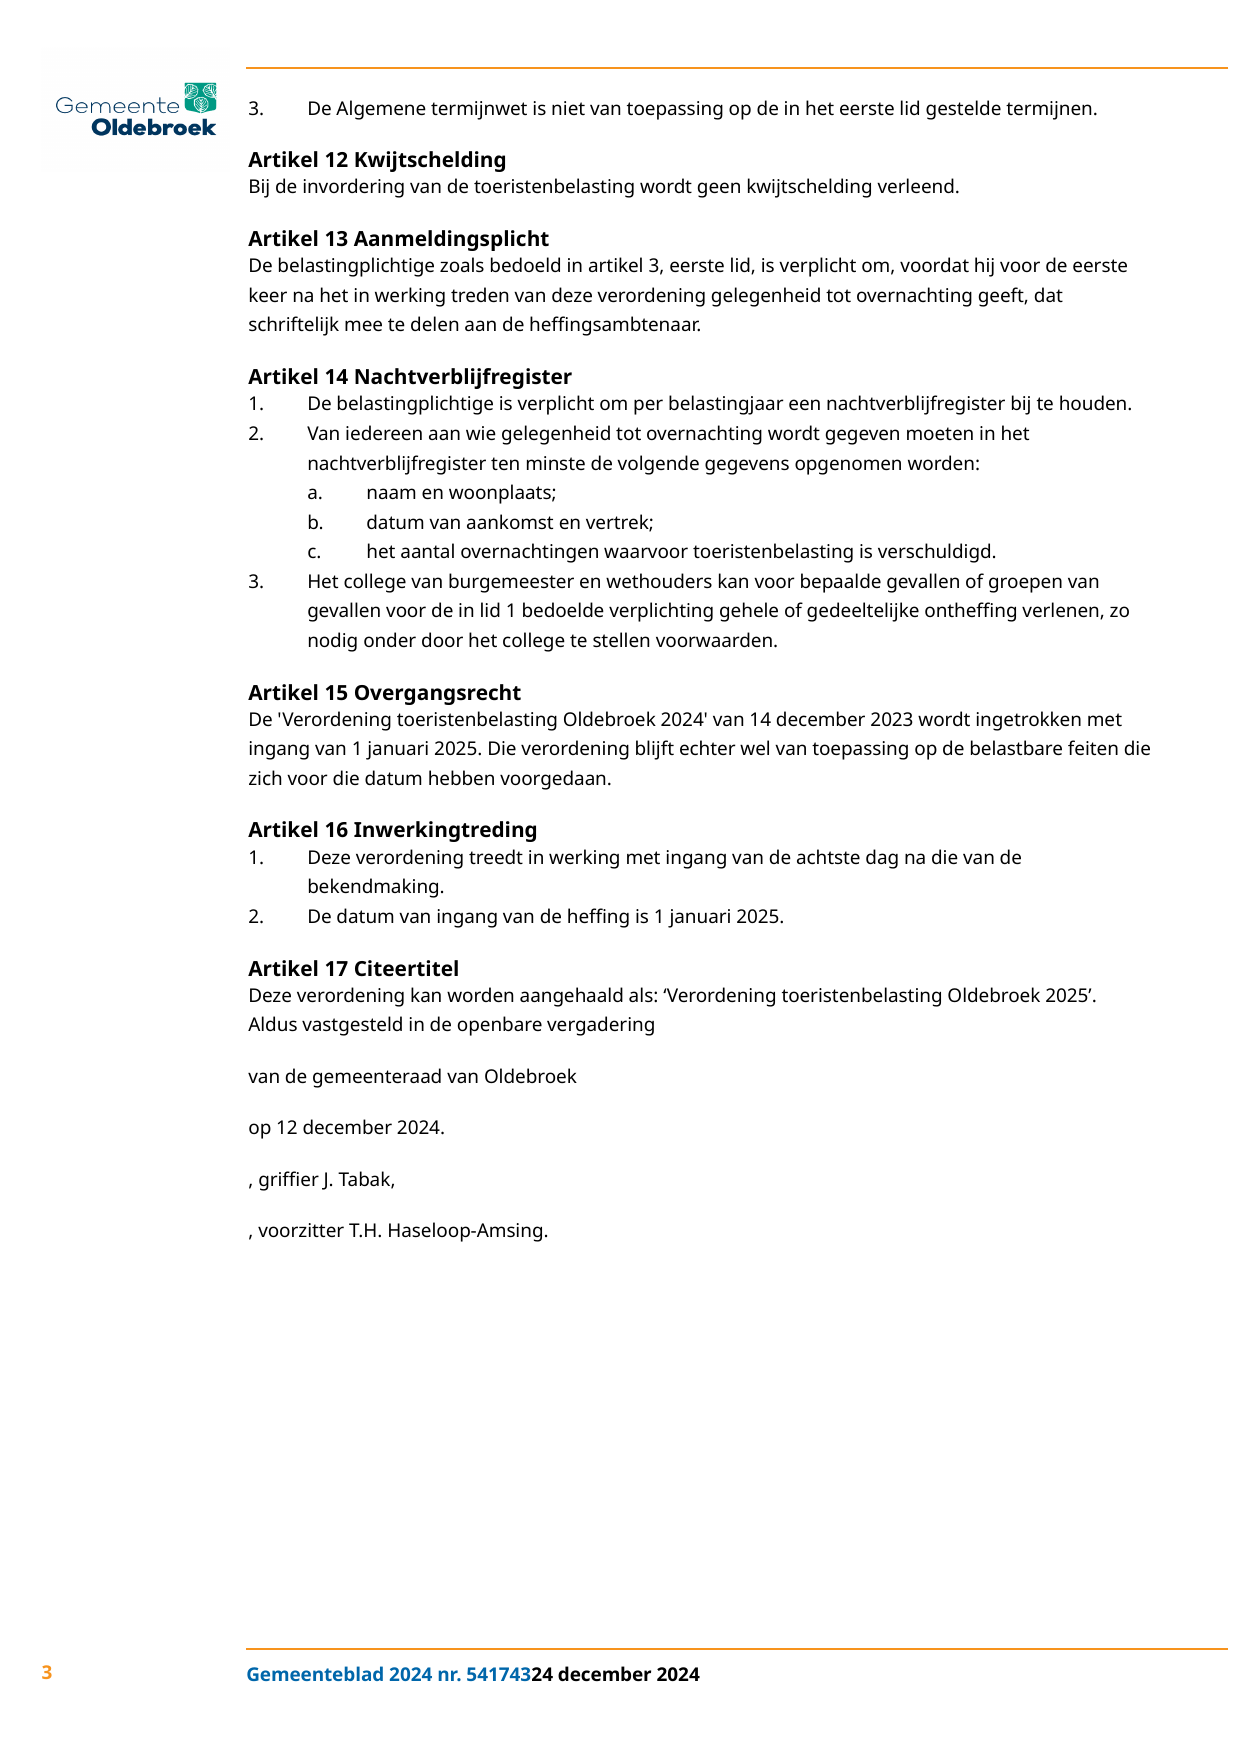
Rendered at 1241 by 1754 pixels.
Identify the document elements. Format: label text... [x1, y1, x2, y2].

text Bij de invordering van de toeristenbelasting wordt geen kwijtschelding verleend. [248, 174, 1152, 199]
text Artikel 16 Inwerkingtreding [248, 816, 1152, 844]
list Deze verordening treedt in werking met ingang van de achtste dag na die van de bekendmaking. [248, 844, 1152, 899]
text op 12 december 2024. [248, 1114, 1152, 1140]
text , voorzitter T.H. Haseloop-Amsing. [248, 1217, 1152, 1243]
text Artikel 14 Nachtverblijfregister [248, 362, 1152, 391]
text Artikel 15 Overgangsrecht [248, 678, 1152, 706]
text Artikel 12 Kwijtschelding [248, 145, 1152, 174]
text , griffier J. Tabak, [248, 1166, 1152, 1192]
text De belastingplichtige zoals bedoeld in artikel 3, eerste lid, is verplicht om, voordat hij voor de eerste keer na het in werking treden van deze verordening gelegenheid tot overnachting geeft, dat schriftelijk mee te delen aan de heffingsambtenaar. [248, 252, 1152, 337]
text Artikel 17 Citeertitel [248, 954, 1152, 982]
list Van iedereen aan wie gelegenheid tot overnachting wordt gegeven moeten in het nachtverblijfregister ten minste de volgende gegevens opgenomen worden: [248, 420, 1152, 475]
list Het college van burgemeester en wethouders kan voor bepaalde gevallen of groepen van gevallen voor de in lid 1 bedoelde verplichting gehele of gedeeltelijke ontheffing verlenen, zo nodig onder door het college te stellen voorwaarden. [248, 568, 1152, 653]
list naam en woonplaats; [307, 479, 1152, 505]
list De datum van ingang van de heffing is 1 januari 2025. [248, 903, 1152, 929]
list De Algemene termijnwet is niet van toepassing op de in het eerste lid gestelde termijnen. [248, 95, 1152, 121]
text De 'Verordening toeristenbelasting Oldebroek 2024' van 14 december 2023 wordt ingetrokken met ingang van 1 januari 2025. Die verordening blijft echter wel van toepassing op de belastbare feiten die zich voor die datum hebben voorgedaan. [248, 706, 1152, 791]
list het aantal overnachtingen waarvoor toeristenbelasting is verschuldigd. [307, 538, 1152, 564]
text Aldus vastgesteld in de openbare vergadering [248, 1012, 1152, 1037]
text van de gemeenteraad van Oldebroek [248, 1063, 1152, 1089]
list datum van aankomst en vertrek; [307, 509, 1152, 534]
picture [41, 47, 231, 172]
text Deze verordening kan worden aangehaald als: ‘Verordening toeristenbelasting Oldebroek 2025’. [248, 982, 1152, 1008]
text Artikel 13 Aanmeldingsplicht [248, 224, 1152, 252]
list De belastingplichtige is verplicht om per belastingjaar een nachtverblijfregister bij te houden. [248, 391, 1152, 416]
